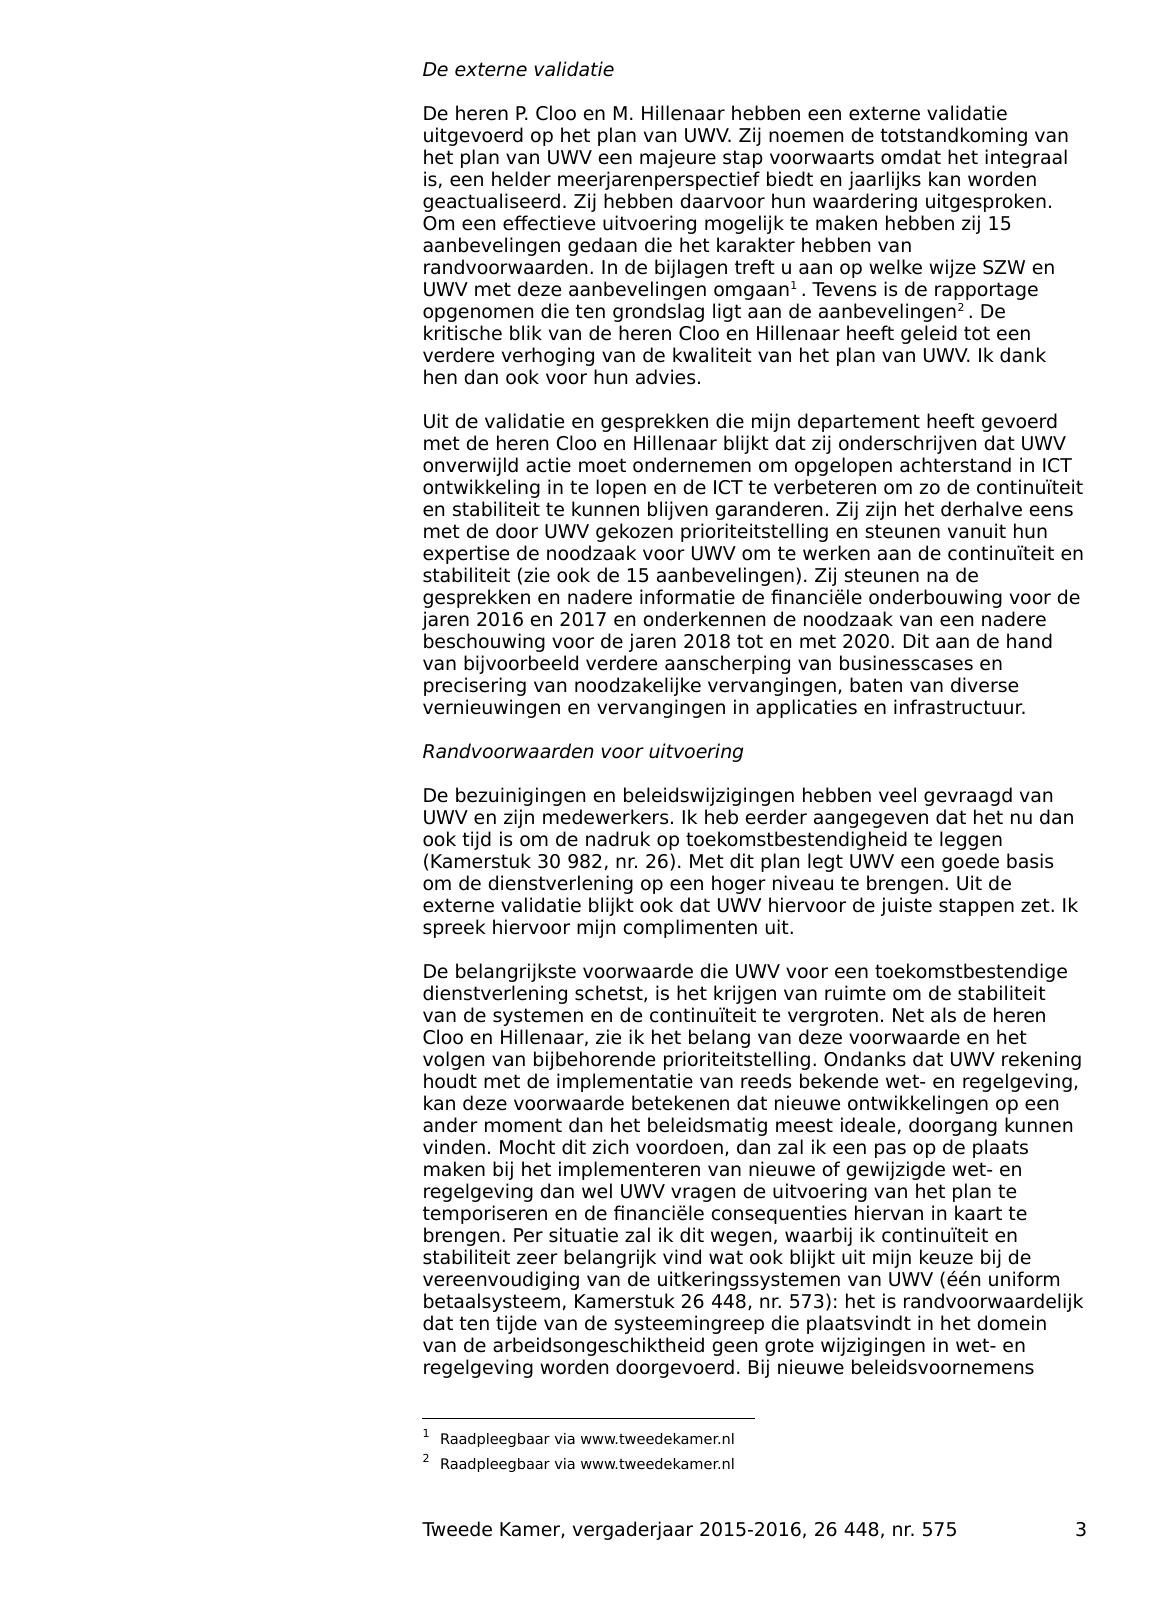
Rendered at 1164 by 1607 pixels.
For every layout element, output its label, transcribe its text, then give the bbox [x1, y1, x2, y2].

text De heren P. Cloo en M. Hillenaar hebben een externe validatie uitgevoerd op het plan van UWV. Zij noemen de totstandkoming van het plan van UWV een majeure stap voorwaarts omdat het integraal is, een helder meerjarenperspectief biedt en jaarlijks kan worden geactualiseerd. Zij hebben daarvoor hun waardering uitgesproken. Om een effectieve uitvoering mogelijk te maken hebben zij 15 aanbevelingen gedaan die het karakter hebben van randvoorwaarden. In de bijlagen treft u aan op welke wijze SZW en UWV met deze aanbevelingen omgaan. Tevens is de rapportage opgenomen die ten grondslag ligt aan de aanbevelingen. De kritische blik van de heren Cloo en Hillenaar heeft geleid tot een verdere verhoging van de kwaliteit van het plan van UWV. Ik dank hen dan ook voor hun advies. [422, 103, 1087, 389]
text Uit de validatie en gesprekken die mijn departement heeft gevoerd met de heren Cloo en Hillenaar blijkt dat zij onderschrijven dat UWV onverwijld actie moet ondernemen om opgelopen achterstand in ICT ontwikkeling in te lopen en de ICT te verbeteren om zo de continuïteit en stabiliteit te kunnen blijven garanderen. Zij zijn het derhalve eens met de door UWV gekozen prioriteitstelling en steunen vanuit hun expertise de noodzaak voor UWV om te werken aan de continuïteit en stabiliteit (zie ook de 15 aanbevelingen). Zij steunen na de gesprekken en nadere informatie de financiële onderbouwing voor de jaren 2016 en 2017 en onderkennen de noodzaak van een nadere beschouwing voor de jaren 2018 tot en met 2020. Dit aan de hand van bijvoorbeeld verdere aanscherping van businesscases en precisering van noodzakelijke vervangingen, baten van diverse vernieuwingen en vervangingen in applicaties en infrastructuur. [422, 411, 1087, 719]
subtitle Randvoorwaarden voor uitvoering [422, 741, 1087, 763]
text Raadpleegbaar via www.tweedekamer.nl [422, 1427, 1087, 1449]
text De belangrijkste voorwaarde die UWV voor een toekomstbestendige dienstverlening schetst, is het krijgen van ruimte om de stabiliteit van de systemen en de continuïteit te vergroten. Net als de heren Cloo en Hillenaar, zie ik het belang van deze voorwaarde en het volgen van bijbehorende prioriteitstelling. Ondanks dat UWV rekening houdt met de implementatie van reeds bekende wet- en regelgeving, kan deze voorwaarde betekenen dat nieuwe ontwikkelingen op een ander moment dan het beleidsmatig meest ideale, doorgang kunnen vinden. Mocht dit zich voordoen, dan zal ik een pas op de plaats maken bij het implementeren van nieuwe of gewijzigde wet- en regelgeving dan wel UWV vragen de uitvoering van het plan te temporiseren en de financiële consequenties hiervan in kaart te brengen. Per situatie zal ik dit wegen, waarbij ik continuïteit en stabiliteit zeer belangrijk vind wat ook blijkt uit mijn keuze bij de vereenvoudiging van de uitkeringssystemen van UWV (één uniform betaalsysteem, Kamerstuk 26 448, nr. 573): het is randvoorwaardelijk dat ten tijde van de systeemingreep die plaatsvindt in het domein van de arbeidsongeschiktheid geen grote wijzigingen in wet- en regelgeving worden doorgevoerd. Bij nieuwe beleidsvoornemens [422, 961, 1087, 1379]
text Raadpleegbaar via www.tweedekamer.nl [422, 1452, 1087, 1474]
text De bezuinigingen en beleidswijzigingen hebben veel gevraagd van UWV en zijn medewerkers. Ik heb eerder aangegeven dat het nu dan ook tijd is om de nadruk op toekomstbestendigheid te leggen (Kamerstuk 30 982, nr. 26). Met dit plan legt UWV een goede basis om de dienstverlening op een hoger niveau te brengen. Uit de externe validatie blijkt ook dat UWV hiervoor de juiste stappen zet. Ik spreek hiervoor mijn complimenten uit. [422, 785, 1087, 939]
subtitle De externe validatie [422, 59, 1087, 81]
